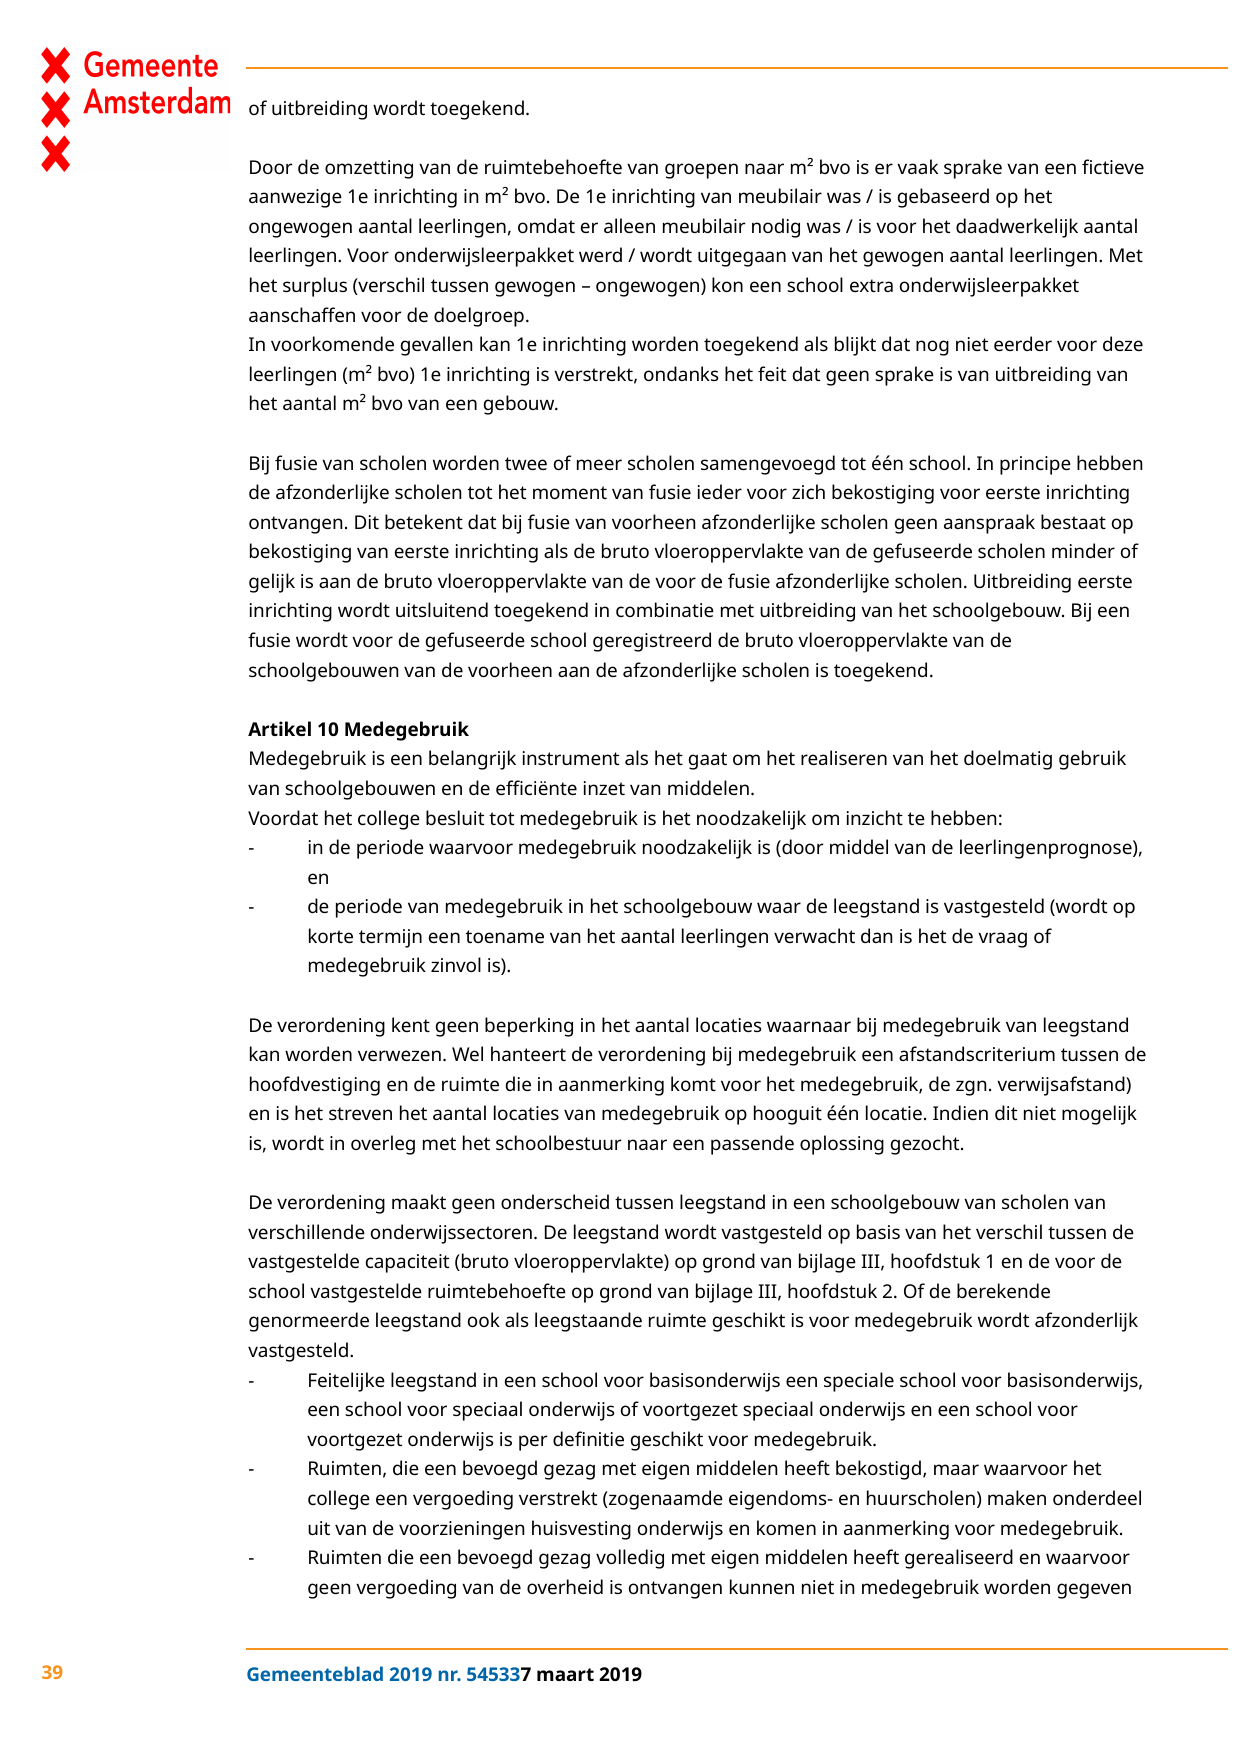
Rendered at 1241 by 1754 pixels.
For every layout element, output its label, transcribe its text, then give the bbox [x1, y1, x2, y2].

text Medegebruik is een belangrijk instrument als het gaat om het realiseren van het doelmatig gebruik van schoolgebouwen en de efficiënte inzet van middelen. [248, 746, 1152, 801]
list Ruimten die een bevoegd gezag volledig met eigen middelen heeft gerealiseerd en waarvoor geen vergoeding van de overheid is ontvangen kunnen niet in medegebruik worden gegeven [248, 1544, 1152, 1600]
list Feitelijke leegstand in een school voor basisonderwijs een speciale school voor basisonderwijs, een school voor speciaal onderwijs of voortgezet speciaal onderwijs en een school voor voortgezet onderwijs is per definitie geschikt voor medegebruik. [248, 1367, 1152, 1452]
text De verordening maakt geen onderscheid tussen leegstand in een schoolgebouw van scholen van verschillende onderwijssectoren. De leegstand wordt vastgesteld op basis van het verschil tussen de vastgestelde capaciteit (bruto vloeroppervlakte) op grond van bijlage III, hoofdstuk 1 en de voor de school vastgestelde ruimtebehoefte op grond van bijlage III, hoofdstuk 2. Of de berekende genormeerde leegstand ook als leegstaande ruimte geschikt is voor medegebruik wordt afzonderlijk vastgesteld. [248, 1189, 1152, 1363]
list Ruimten, die een bevoegd gezag met eigen middelen heeft bekostigd, maar waarvoor het college een vergoeding verstrekt (zogenaamde eigendoms- en huurscholen) maken onderdeel uit van de voorzieningen huisvesting onderwijs en komen in aanmerking voor medegebruik. [248, 1456, 1152, 1541]
text Door de omzetting van de ruimtebehoefte van groepen naar m² bvo is er vaak sprake van een fictieve aanwezige 1e inrichting in m² bvo. De 1e inrichting van meubilair was / is gebaseerd op het ongewogen aantal leerlingen, omdat er alleen meubilair nodig was / is voor het daadwerkelijk aantal leerlingen. Voor onderwijsleerpakket werd / wordt uitgegaan van het gewogen aantal leerlingen. Met het surplus (verschil tussen gewogen – ongewogen) kon een school extra onderwijsleerpakket aanschaffen voor de doelgroep. [248, 154, 1152, 328]
text Bij fusie van scholen worden twee of meer scholen samengevoegd tot één school. In principe hebben de afzonderlijke scholen tot het moment van fusie ieder voor zich bekostiging voor eerste inrichting ontvangen. Dit betekent dat bij fusie van voorheen afzonderlijke scholen geen aanspraak bestaat op bekostiging van eerste inrichting als de bruto vloeroppervlakte van de gefuseerde scholen minder of gelijk is aan de bruto vloeroppervlakte van de voor de fusie afzonderlijke scholen. Uitbreiding eerste inrichting wordt uitsluitend toegekend in combinatie met uitbreiding van het schoolgebouw. Bij een fusie wordt voor de gefuseerde school geregistreerd de bruto vloeroppervlakte van de schoolgebouwen van de voorheen aan de afzonderlijke scholen is toegekend. [248, 450, 1152, 683]
list in de periode waarvoor medegebruik noodzakelijk is (door middel van de leerlingenprognose), en [248, 834, 1152, 890]
text Voordat het college besluit tot medegebruik is het noodzakelijk om inzicht te hebben: [248, 805, 1152, 831]
text Artikel 10 Medegebruik [248, 716, 1152, 742]
picture [41, 47, 231, 172]
text De verordening kent geen beperking in het aantal locaties waarnaar bij medegebruik van leegstand kan worden verwezen. Wel hanteert de verordening bij medegebruik een afstandscriterium tussen de hoofdvestiging en de ruimte die in aanmerking komt voor het medegebruik, de zgn. verwijsafstand) en is het streven het aantal locaties van medegebruik op hooguit één locatie. Indien dit niet mogelijk is, wordt in overleg met het schoolbestuur naar een passende oplossing gezocht. [248, 1012, 1152, 1156]
text In voorkomende gevallen kan 1e inrichting worden toegekend als blijkt dat nog niet eerder voor deze leerlingen (m² bvo) 1e inrichting is verstrekt, ondanks het feit dat geen sprake is van uitbreiding van het aantal m² bvo van een gebouw. [248, 331, 1152, 416]
list de periode van medegebruik in het schoolgebouw waar de leegstand is vastgesteld (wordt op korte termijn een toename van het aantal leerlingen verwacht dan is het de vraag of medegebruik zinvol is). [248, 893, 1152, 978]
text of uitbreiding wordt toegekend. [248, 95, 1152, 121]
